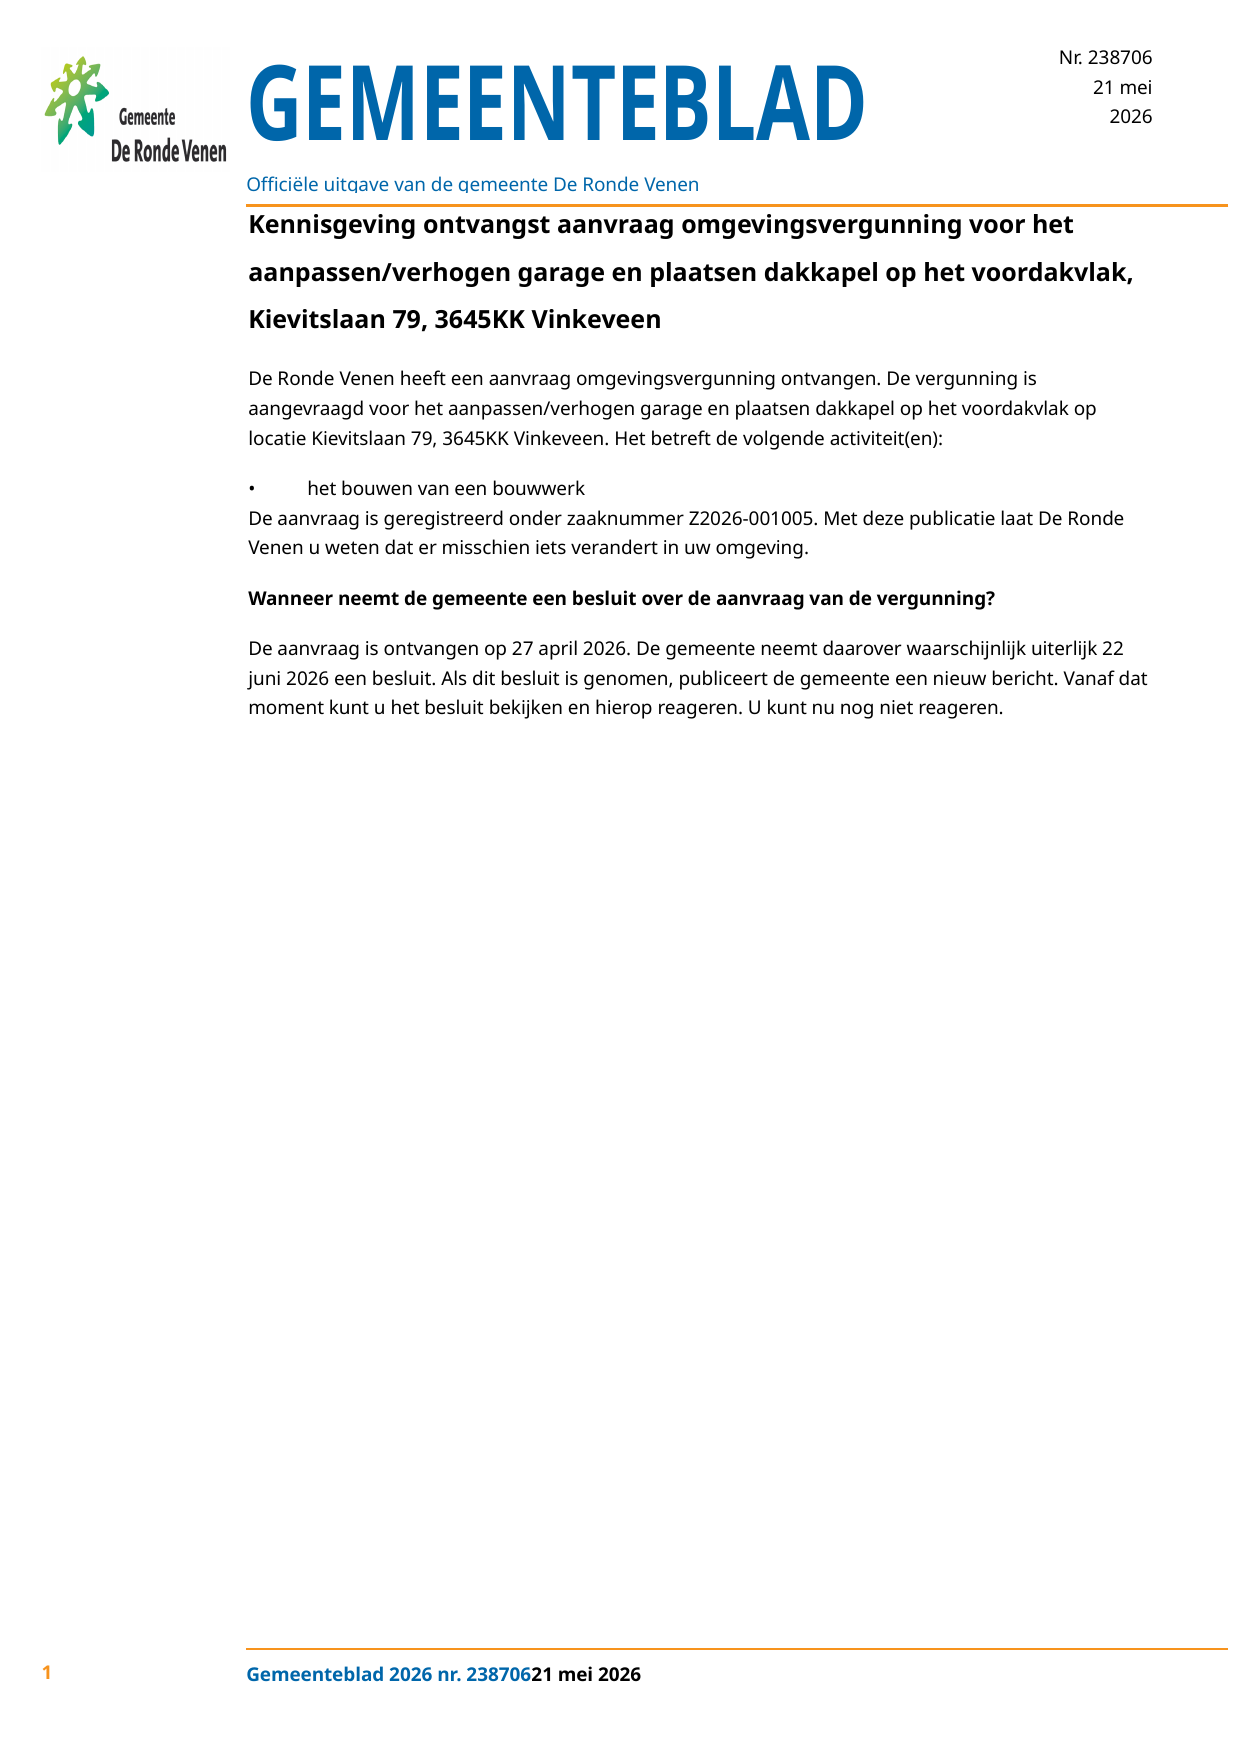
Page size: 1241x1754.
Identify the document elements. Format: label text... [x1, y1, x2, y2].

text Wanneer neemt de gemeente een besluit over de aanvraag van de vergunning? [248, 585, 1152, 610]
text De aanvraag is ontvangen op 27 april 2026. De gemeente neemt daarover waarschijnlijk uiterlijk 22 juni 2026 een besluit. Als dit besluit is genomen, publiceert de gemeente een nieuw bericht. Vanaf dat moment kunt u het besluit bekijken en hierop reageren. U kunt nu nog niet reageren. [248, 635, 1152, 720]
picture [41, 47, 231, 172]
text De Ronde Venen heeft een aanvraag omgevingsvergunning ontvangen. De vergunning is aangevraagd voor het aanpassen/verhogen garage en plaatsen dakkapel op het voordakvlak op locatie Kievitslaan 79, 3645KK Vinkeveen. Het betreft de volgende activiteit(en): [248, 366, 1152, 450]
text Kennisgeving ontvangst aanvraag omgevingsvergunning voor het aanpassen/verhogen garage en plaatsen dakkapel op het voordakvlak, Kievitslaan 79, 3645KK Vinkeveen [248, 207, 1152, 336]
list het bouwen van een bouwwerk [248, 475, 1152, 501]
text De aanvraag is geregistreerd onder zaaknummer Z2026-001005. Met deze publicatie laat De Ronde Venen u weten dat er misschien iets verandert in uw omgeving. [248, 505, 1152, 560]
